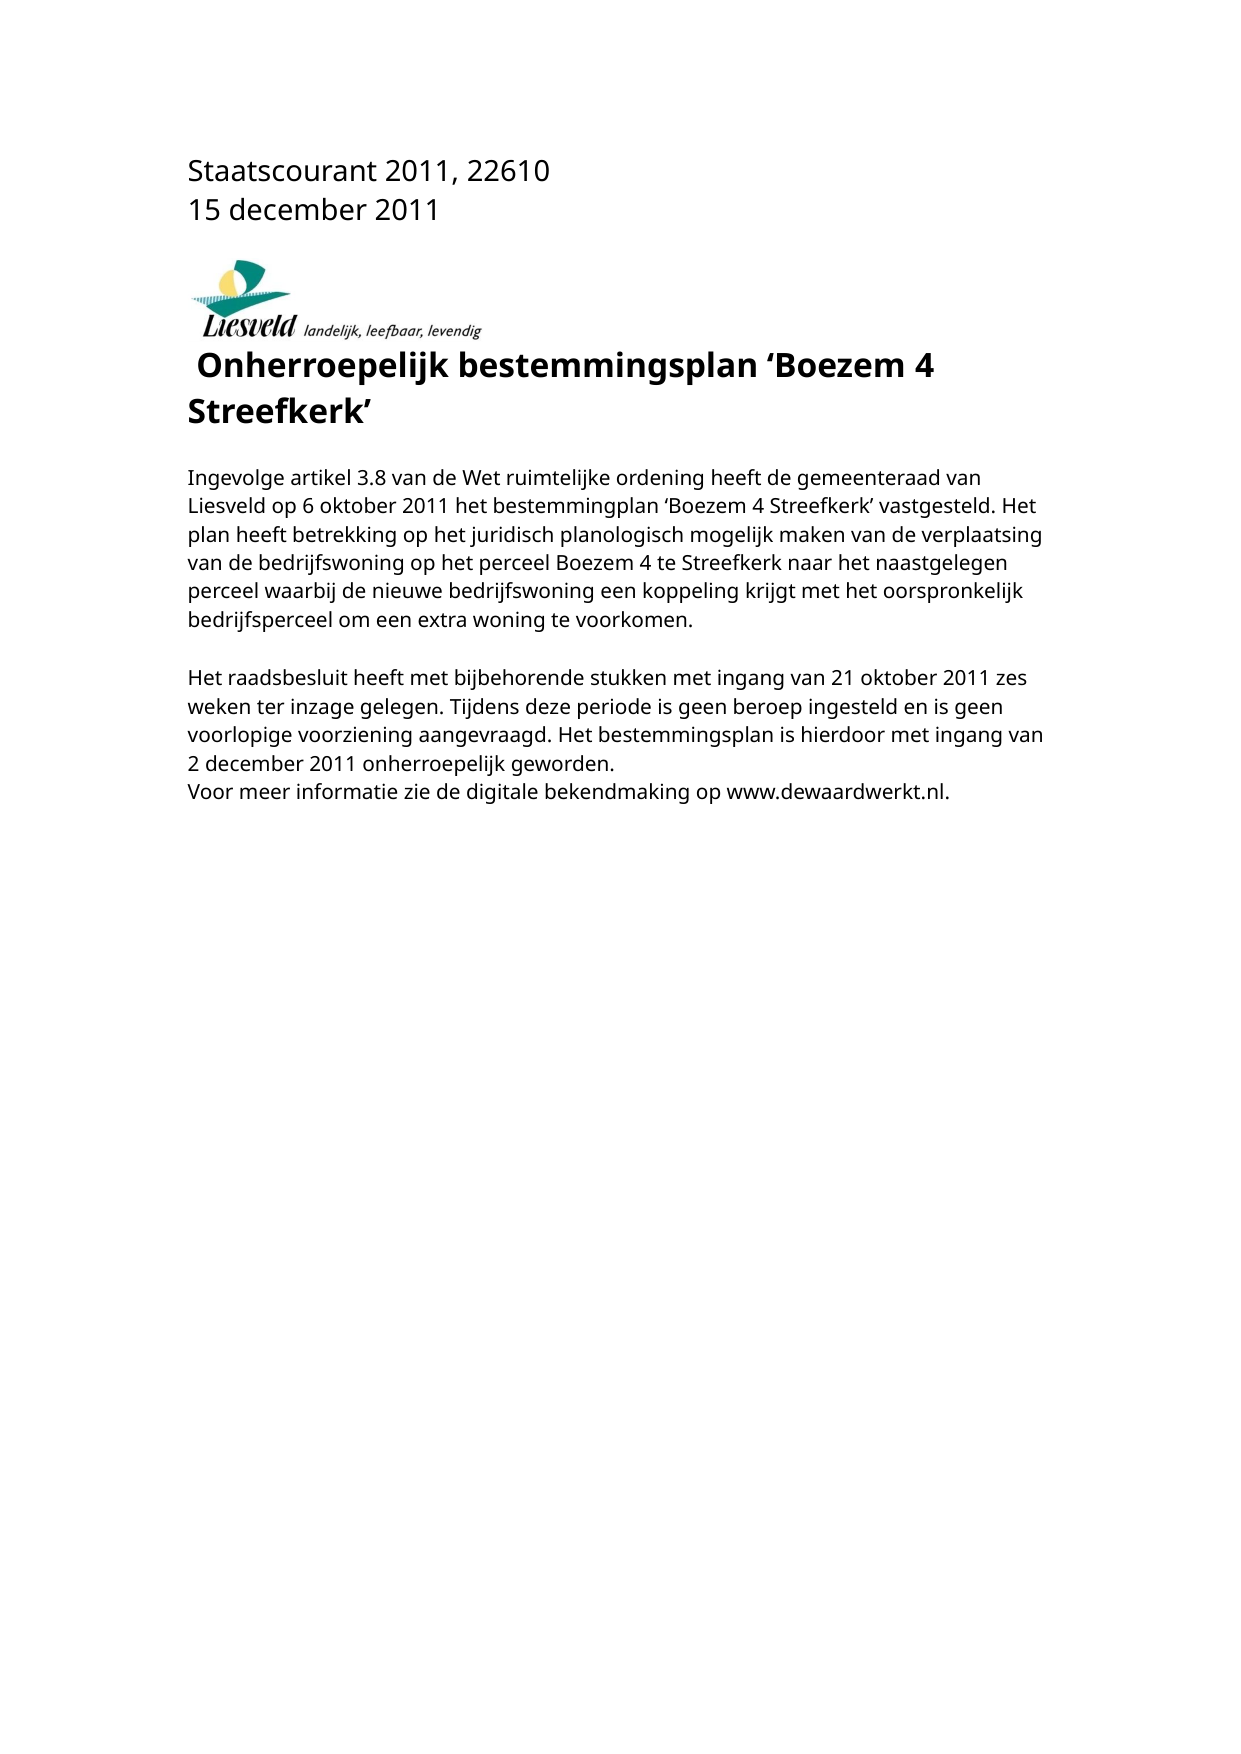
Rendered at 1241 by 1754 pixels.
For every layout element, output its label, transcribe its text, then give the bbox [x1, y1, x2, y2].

picture [187, 258, 484, 342]
text Ingevolge artikel 3.8 van de Wet ruimtelijke ordening heeft de gemeenteraad van Liesveld op 6 oktober 2011 het bestemmingplan ‘Boezem 4 Streefkerk’ vastgesteld. Het plan heeft betrekking op het juridisch planologisch mogelijk maken van de verplaatsing van de bedrijfswoning op het perceel Boezem 4 te Streefkerk naar het naastgelegen perceel waarbij de nieuwe bedrijfswoning een koppeling krijgt met het oorspronkelijk bedrijfsperceel om een extra woning te voorkomen. [187, 463, 1053, 633]
text Staatscourant 2011, 22610 [187, 150, 1053, 190]
text Voor meer informatie zie de digitale bekendmaking op www.dewaardwerkt.nl. [187, 777, 1053, 806]
subtitle Onherroepelijk bestemmingsplan ‘Boezem 4 Streefkerk’ [187, 271, 1053, 433]
text 15 december 2011 [187, 190, 1053, 229]
text Het raadsbesluit heeft met bijbehorende stukken met ingang van 21 oktober 2011 zes weken ter inzage gelegen. Tijdens deze periode is geen beroep ingesteld en is geen voorlopige voorziening aangevraagd. Het bestemmingsplan is hierdoor met ingang van 2 december 2011 onherroepelijk geworden. [187, 663, 1053, 777]
